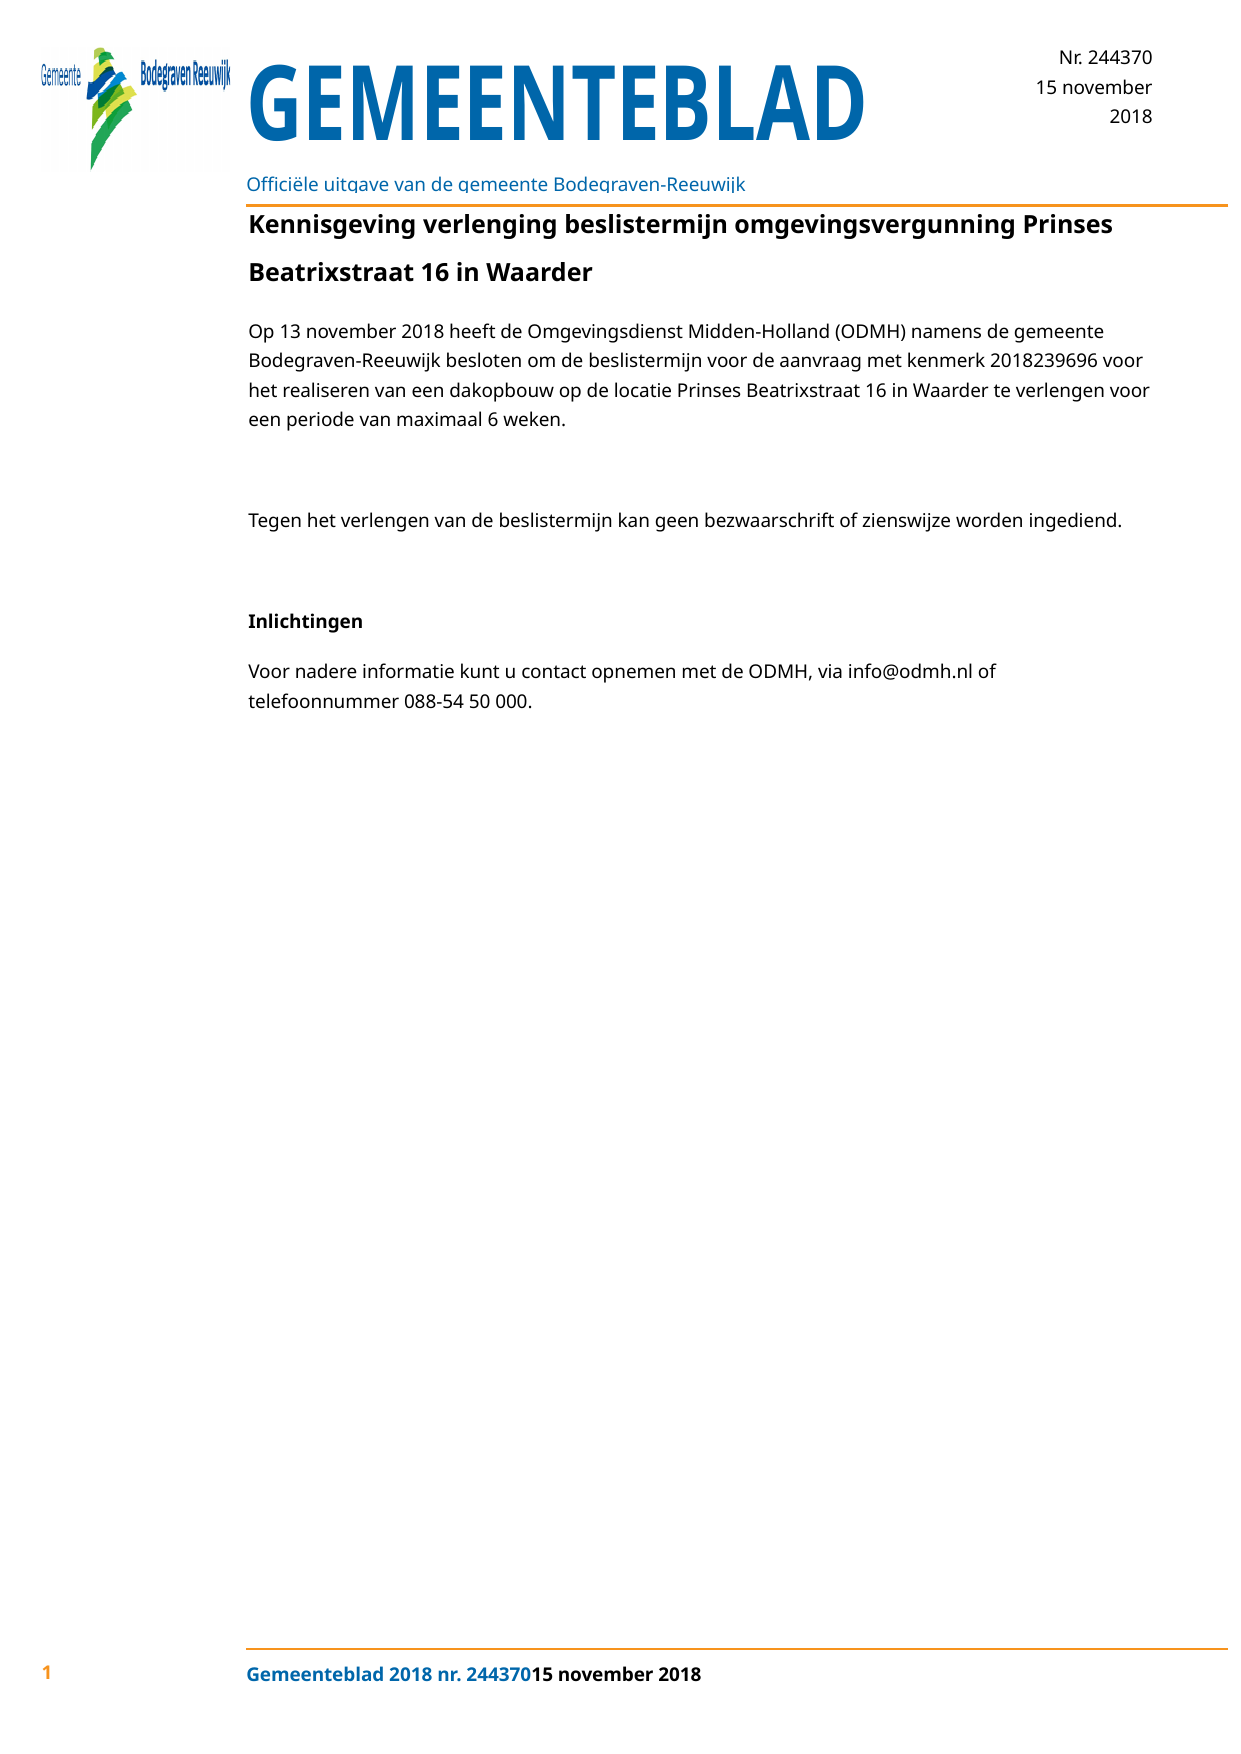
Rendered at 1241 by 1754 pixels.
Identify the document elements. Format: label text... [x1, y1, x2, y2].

text Op 13 november 2018 heeft de Omgevingsdienst Midden-Holland (ODMH) namens de gemeente Bodegraven-Reeuwijk besloten om de beslistermijn voor de aanvraag met kenmerk 2018239696 voor het realiseren van een dakopbouw op de locatie Prinses Beatrixstraat 16 in Waarder te verlengen voor een periode van maximaal 6 weken. [248, 318, 1152, 432]
text Voor nadere informatie kunt u contact opnemen met de ODMH, via info@odmh.nl of telefoonnummer 088-54 50 000. [248, 659, 1152, 714]
text Inlichtingen [248, 608, 1152, 634]
picture [41, 47, 231, 172]
text Tegen het verlengen van de beslistermijn kan geen bezwaarschrift of zienswijze worden ingediend. [248, 507, 1152, 533]
text Kennisgeving verlenging beslistermijn omgevingsvergunning Prinses Beatrixstraat 16 in Waarder [248, 207, 1152, 288]
